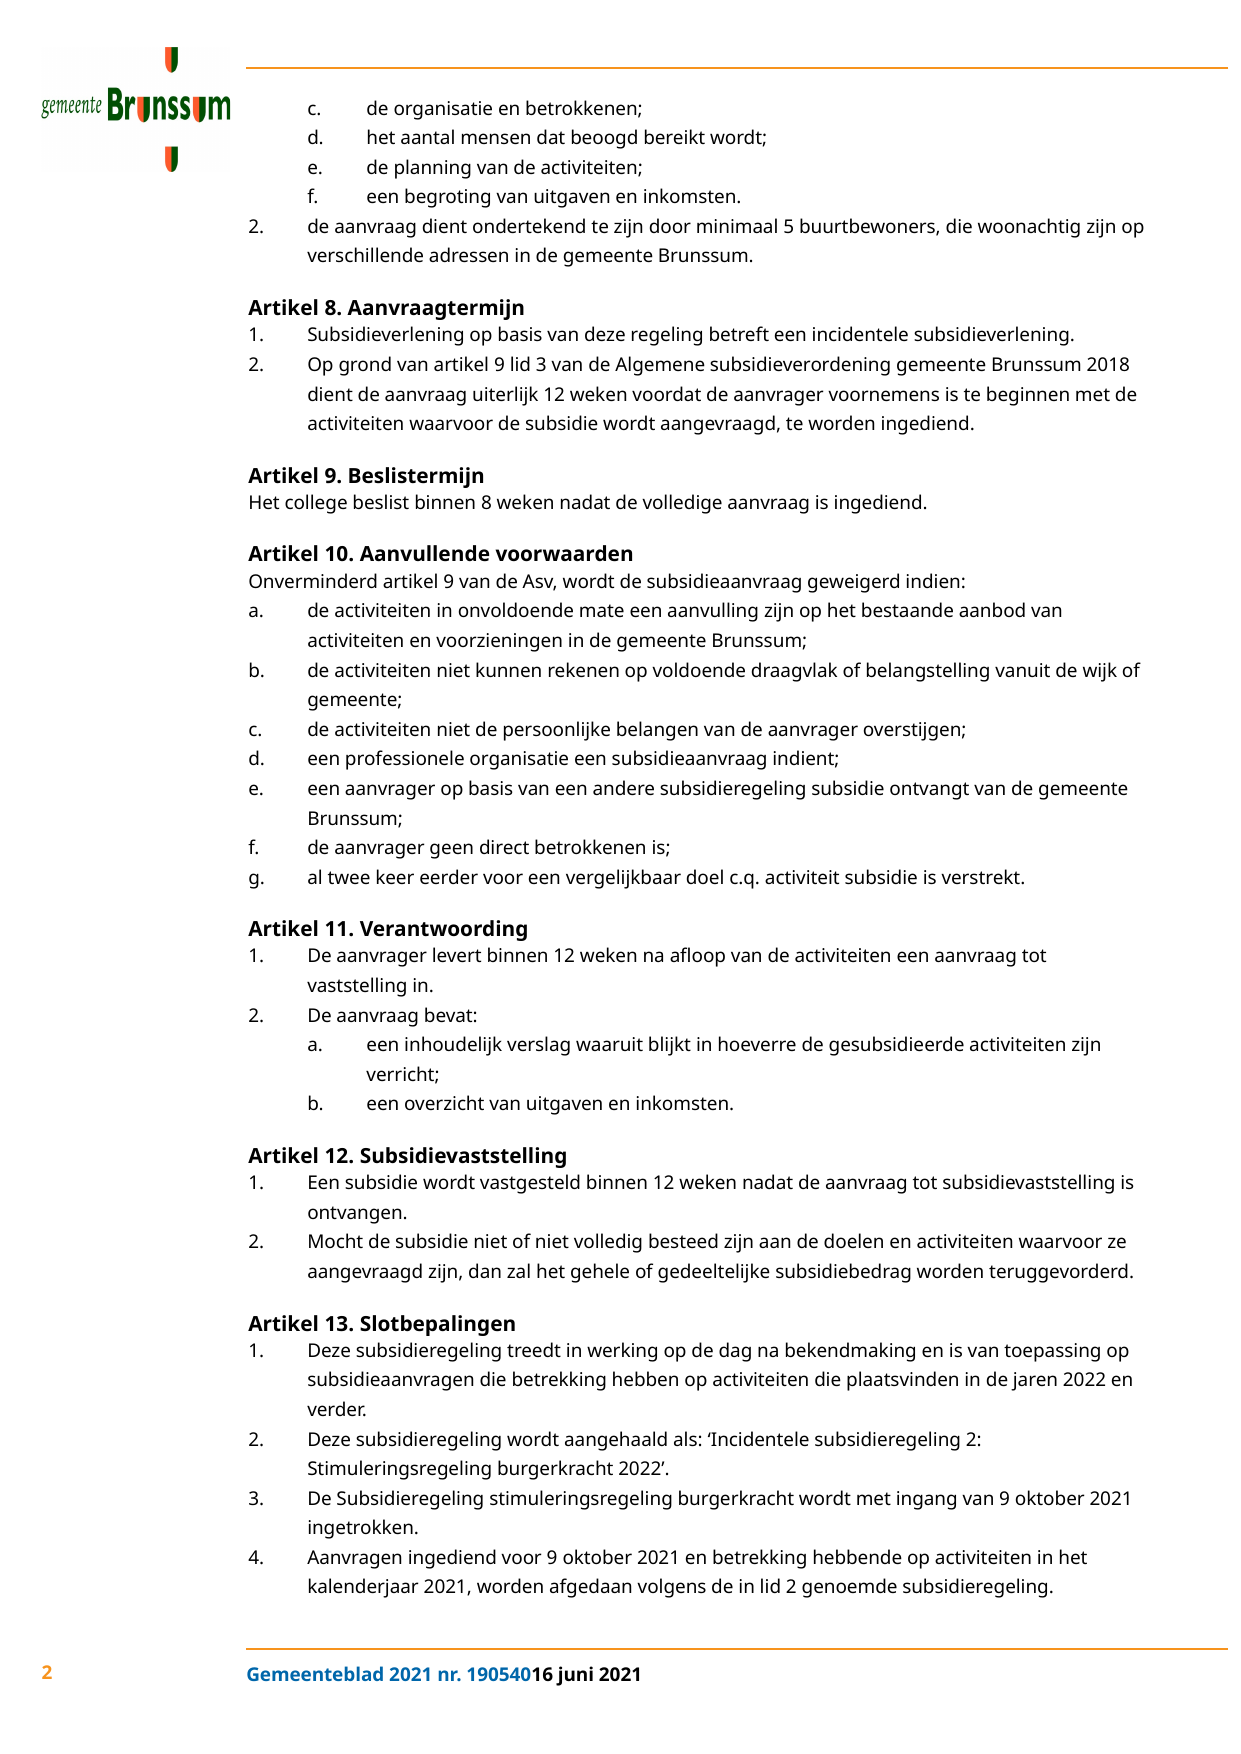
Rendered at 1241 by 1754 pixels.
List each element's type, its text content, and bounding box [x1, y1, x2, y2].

list een aanvrager op basis van een andere subsidieregeling subsidie ontvangt van de gemeente Brunssum; [248, 775, 1152, 830]
list een overzicht van uitgaven en inkomsten. [307, 1091, 1152, 1116]
list de activiteiten niet kunnen rekenen op voldoende draagvlak of belangstelling vanuit de wijk of gemeente; [248, 657, 1152, 712]
list Mocht de subsidie niet of niet volledig besteed zijn aan de doelen en activiteiten waarvoor ze aangevraagd zijn, dan zal het gehele of gedeeltelijke subsidiebedrag worden teruggevorderd. [248, 1229, 1152, 1284]
list De aanvrager levert binnen 12 weken na afloop van de activiteiten een aanvraag tot vaststelling in. [248, 943, 1152, 998]
list al twee keer eerder voor een vergelijkbaar doel c.q. activiteit subsidie is verstrekt. [248, 864, 1152, 889]
text Artikel 8. Aanvraagtermijn [248, 293, 1152, 322]
list de organisatie en betrokkenen; [307, 95, 1152, 121]
list de activiteiten in onvoldoende mate een aanvulling zijn op het bestaande aanbod van activiteiten en voorzieningen in de gemeente Brunssum; [248, 598, 1152, 653]
list de aanvraag dient ondertekend te zijn door minimaal 5 buurtbewoners, die woonachtig zijn op verschillende adressen in de gemeente Brunssum. [248, 213, 1152, 268]
text Artikel 12. Subsidievaststelling [248, 1141, 1152, 1169]
list De aanvraag bevat: [248, 1002, 1152, 1028]
list het aantal mensen dat beoogd bereikt wordt; [307, 124, 1152, 150]
list Deze subsidieregeling wordt aangehaald als: ‘Incidentele subsidieregeling 2: Stimuleringsregeling burgerkracht 2022’. [248, 1426, 1152, 1481]
text Artikel 10. Aanvullende voorwaarden [248, 539, 1152, 568]
list Subsidieverlening op basis van deze regeling betreft een incidentele subsidieverlening. [248, 322, 1152, 347]
list Aanvragen ingediend voor 9 oktober 2021 en betrekking hebbende op activiteiten in het kalenderjaar 2021, worden afgedaan volgens de in lid 2 genoemde subsidieregeling. [248, 1544, 1152, 1599]
text Artikel 13. Slotbepalingen [248, 1309, 1152, 1337]
list de planning van de activiteiten; [307, 154, 1152, 180]
list de activiteiten niet de persoonlijke belangen van de aanvrager overstijgen; [248, 716, 1152, 742]
text Onverminderd artikel 9 van de Asv, wordt de subsidieaanvraag geweigerd indien: [248, 568, 1152, 594]
list Deze subsidieregeling treedt in werking op de dag na bekendmaking en is van toepassing op subsidieaanvragen die betrekking hebben op activiteiten die plaatsvinden in de jaren 2022 en verder. [248, 1337, 1152, 1422]
list Een subsidie wordt vastgesteld binnen 12 weken nadat de aanvraag tot subsidievaststelling is ontvangen. [248, 1169, 1152, 1225]
list een begroting van uitgaven en inkomsten. [307, 183, 1152, 209]
text Artikel 9. Beslistermijn [248, 461, 1152, 489]
text Het college beslist binnen 8 weken nadat de volledige aanvraag is ingediend. [248, 489, 1152, 515]
list Op grond van artikel 9 lid 3 van de Algemene subsidieverordening gemeente Brunssum 2018 dient de aanvraag uiterlijk 12 weken voordat de aanvrager voornemens is te beginnen met de activiteiten waarvoor de subsidie wordt aangevraagd, te worden ingediend. [248, 351, 1152, 436]
list De Subsidieregeling stimuleringsregeling burgerkracht wordt met ingang van 9 oktober 2021 ingetrokken. [248, 1485, 1152, 1540]
list een professionele organisatie een subsidieaanvraag indient; [248, 746, 1152, 771]
text Artikel 11. Verantwoording [248, 914, 1152, 943]
list een inhoudelijk verslag waaruit blijkt in hoeverre de gesubsidieerde activiteiten zijn verricht; [307, 1031, 1152, 1087]
list de aanvrager geen direct betrokkenen is; [248, 834, 1152, 860]
picture [41, 47, 231, 172]
